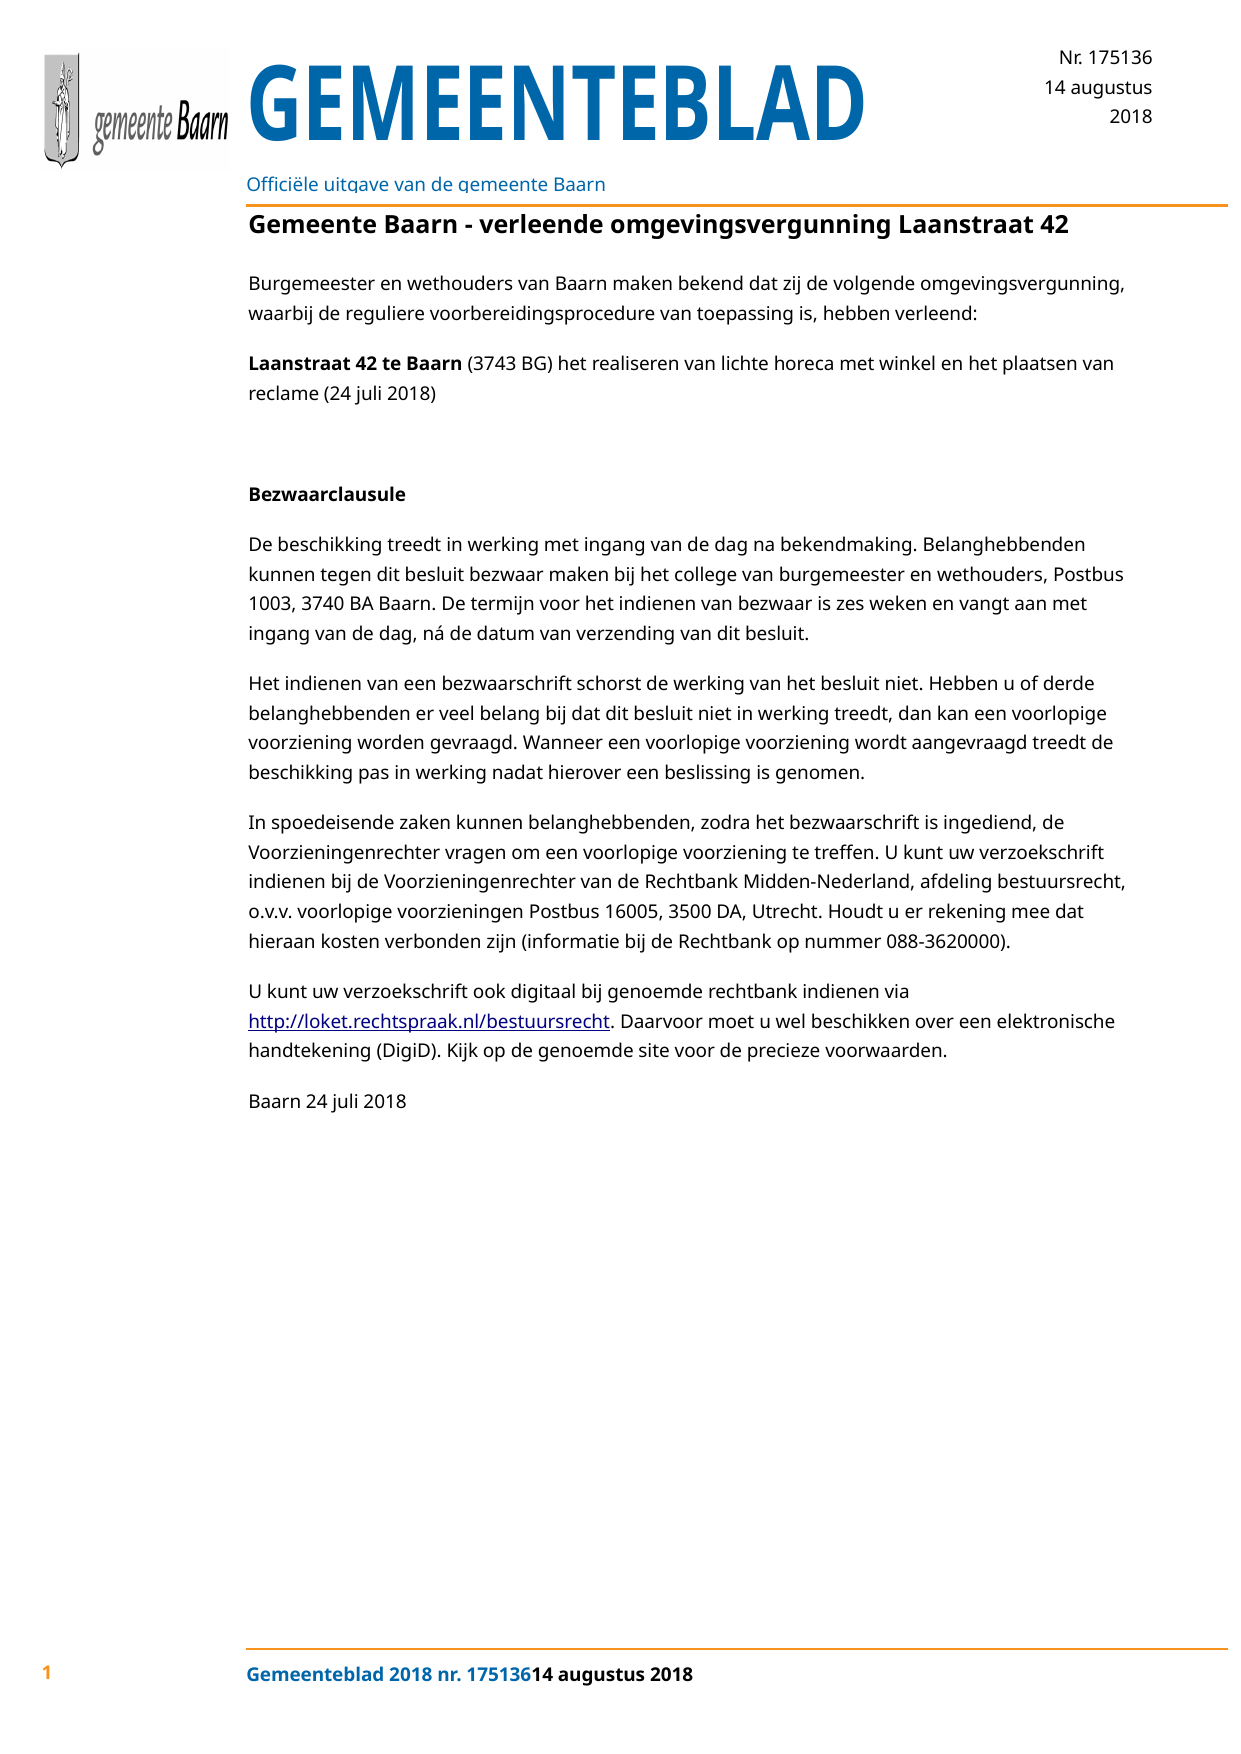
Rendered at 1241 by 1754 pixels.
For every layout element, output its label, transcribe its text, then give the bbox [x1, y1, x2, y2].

text Gemeente Baarn - verleende omgevingsvergunning Laanstraat 42 [248, 207, 1152, 241]
picture [41, 47, 231, 172]
text U kunt uw verzoekschrift ook digitaal bij genoemde rechtbank indienen via http://loket.rechtspraak.nl/bestuursrecht. Daarvoor moet u wel beschikken over een elektronische handtekening (DigiD). Kijk op de genoemde site voor de precieze voorwaarden. [248, 978, 1152, 1063]
text Bezwaarclausule [248, 481, 1152, 506]
text In spoedeisende zaken kunnen belanghebbenden, zodra het bezwaarschrift is ingediend, de Voorzieningenrechter vragen om een voorlopige voorziening te treffen. U kunt uw verzoekschrift indienen bij de Voorzieningenrechter van de Rechtbank Midden-Nederland, afdeling bestuursrecht, o.v.v. voorlopige voorzieningen Postbus 16005, 3500 DA, Utrecht. Houdt u er rekening mee dat hieraan kosten verbonden zijn (informatie bij de Rechtbank op nummer 088-3620000). [248, 809, 1152, 953]
text Laanstraat 42 te Baarn (3743 BG) het realiseren van lichte horeca met winkel en het plaatsen van reclame (24 juli 2018) [248, 350, 1152, 406]
text Burgemeester en wethouders van Baarn maken bekend dat zij de volgende omgevingsvergunning, waarbij de reguliere voorbereidingsprocedure van toepassing is, hebben verleend: [248, 270, 1152, 326]
text De beschikking treedt in werking met ingang van de dag na bekendmaking. Belanghebbenden kunnen tegen dit besluit bezwaar maken bij het college van burgemeester en wethouders, Postbus 1003, 3740 BA Baarn. De termijn voor het indienen van bezwaar is zes weken en vangt aan met ingang van de dag, ná de datum van verzending van dit besluit. [248, 531, 1152, 646]
text Baarn 24 juli 2018 [248, 1088, 1152, 1113]
text Het indienen van een bezwaarschrift schorst de werking van het besluit niet. Hebben u of derde belanghebbenden er veel belang bij dat dit besluit niet in werking treedt, dan kan een voorlopige voorziening worden gevraagd. Wanneer een voorlopige voorziening wordt aangevraagd treedt de beschikking pas in werking nadat hierover een beslissing is genomen. [248, 670, 1152, 785]
